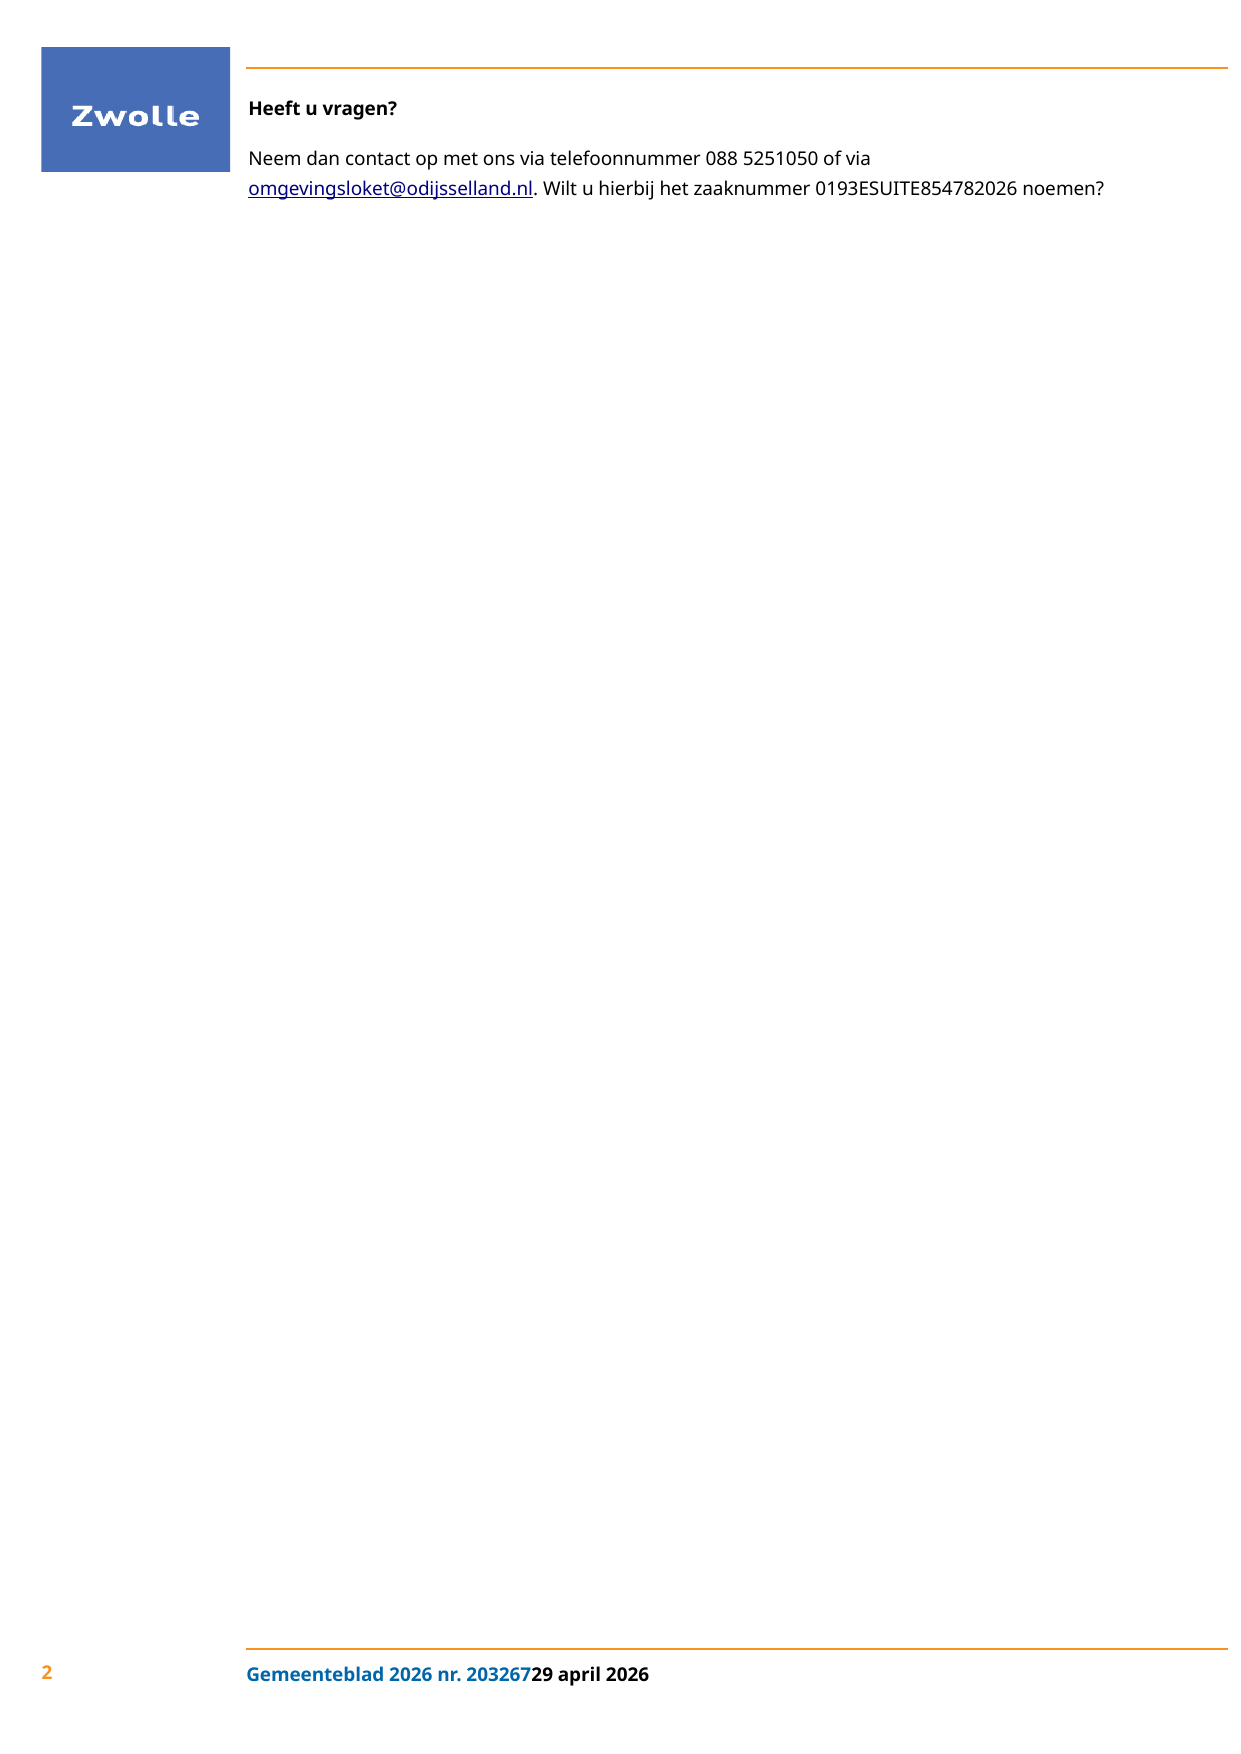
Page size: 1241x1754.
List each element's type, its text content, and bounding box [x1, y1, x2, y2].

text Heeft u vragen? [248, 95, 1152, 121]
text Neem dan contact op met ons via telefoonnummer 088 5251050 of via omgevingsloket@odijsselland.nl. Wilt u hierbij het zaaknummer 0193ESUITE854782026 noemen? [248, 145, 1152, 201]
picture [41, 47, 231, 172]
